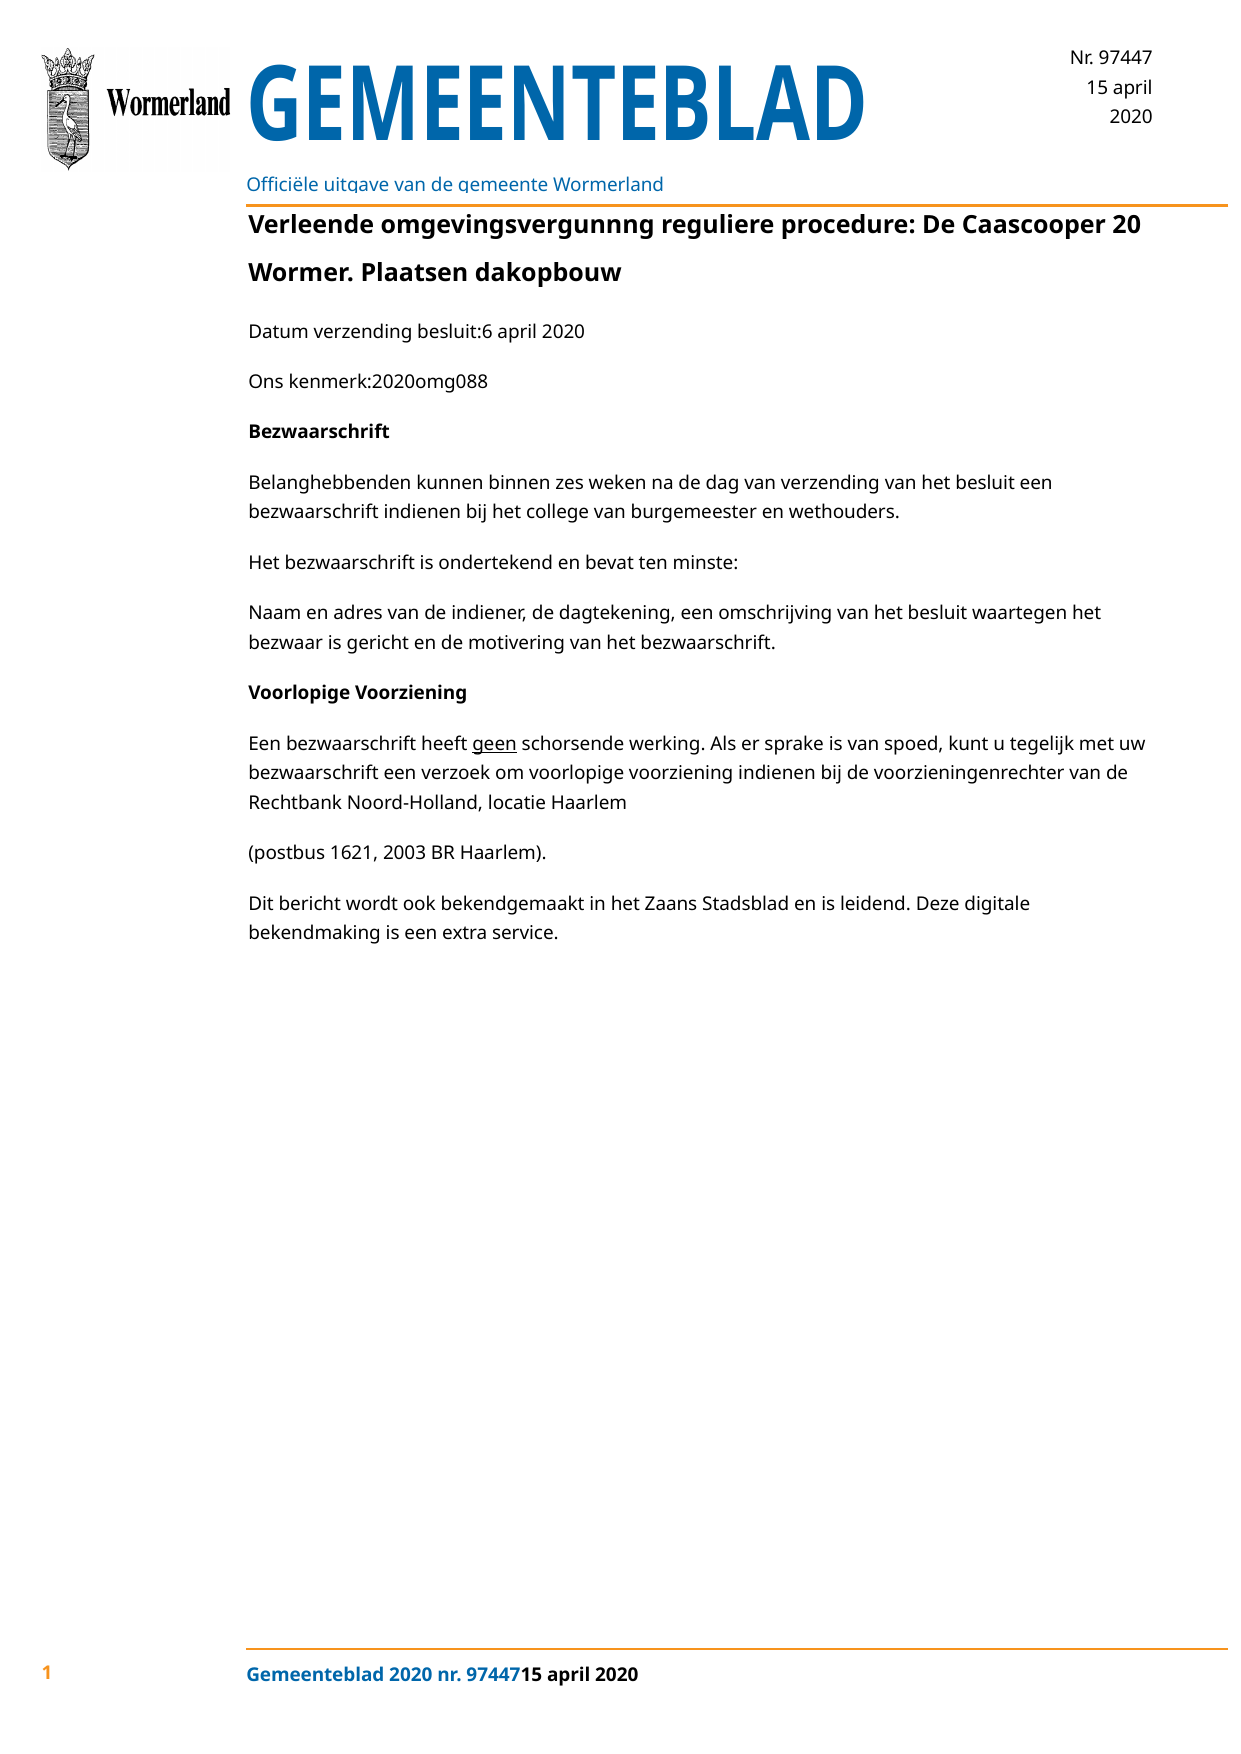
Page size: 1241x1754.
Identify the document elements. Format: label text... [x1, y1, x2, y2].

text Naam en adres van de indiener, de dagtekening, een omschrijving van het besluit waartegen het bezwaar is gericht en de motivering van het bezwaarschrift. [248, 599, 1152, 655]
text Een bezwaarschrift heeft geen schorsende werking. Als er sprake is van spoed, kunt u tegelijk met uw bezwaarschrift een verzoek om voorlopige voorziening indienen bij de voorzieningenrechter van de Rechtbank Noord-Holland, locatie Haarlem [248, 730, 1152, 815]
text Verleende omgevingsvergunnng reguliere procedure: De Caascooper 20 Wormer. Plaatsen dakopbouw [248, 207, 1152, 288]
text (postbus 1621, 2003 BR Haarlem). [248, 839, 1152, 865]
text Dit bericht wordt ook bekendgemaakt in het Zaans Stadsblad en is leidend. Deze digitale bekendmaking is een extra service. [248, 890, 1152, 945]
text Het bezwaarschrift is ondertekend en bevat ten minste: [248, 549, 1152, 575]
text Ons kenmerk:2020omg088 [248, 368, 1152, 394]
picture [41, 47, 231, 172]
text Belanghebbenden kunnen binnen zes weken na de dag van verzending van het besluit een bezwaarschrift indienen bij het college van burgemeester en wethouders. [248, 469, 1152, 524]
text Datum verzending besluit:6 april 2020 [248, 318, 1152, 344]
text Bezwaarschrift [248, 419, 1152, 444]
text Voorlopige Voorziening [248, 679, 1152, 705]
